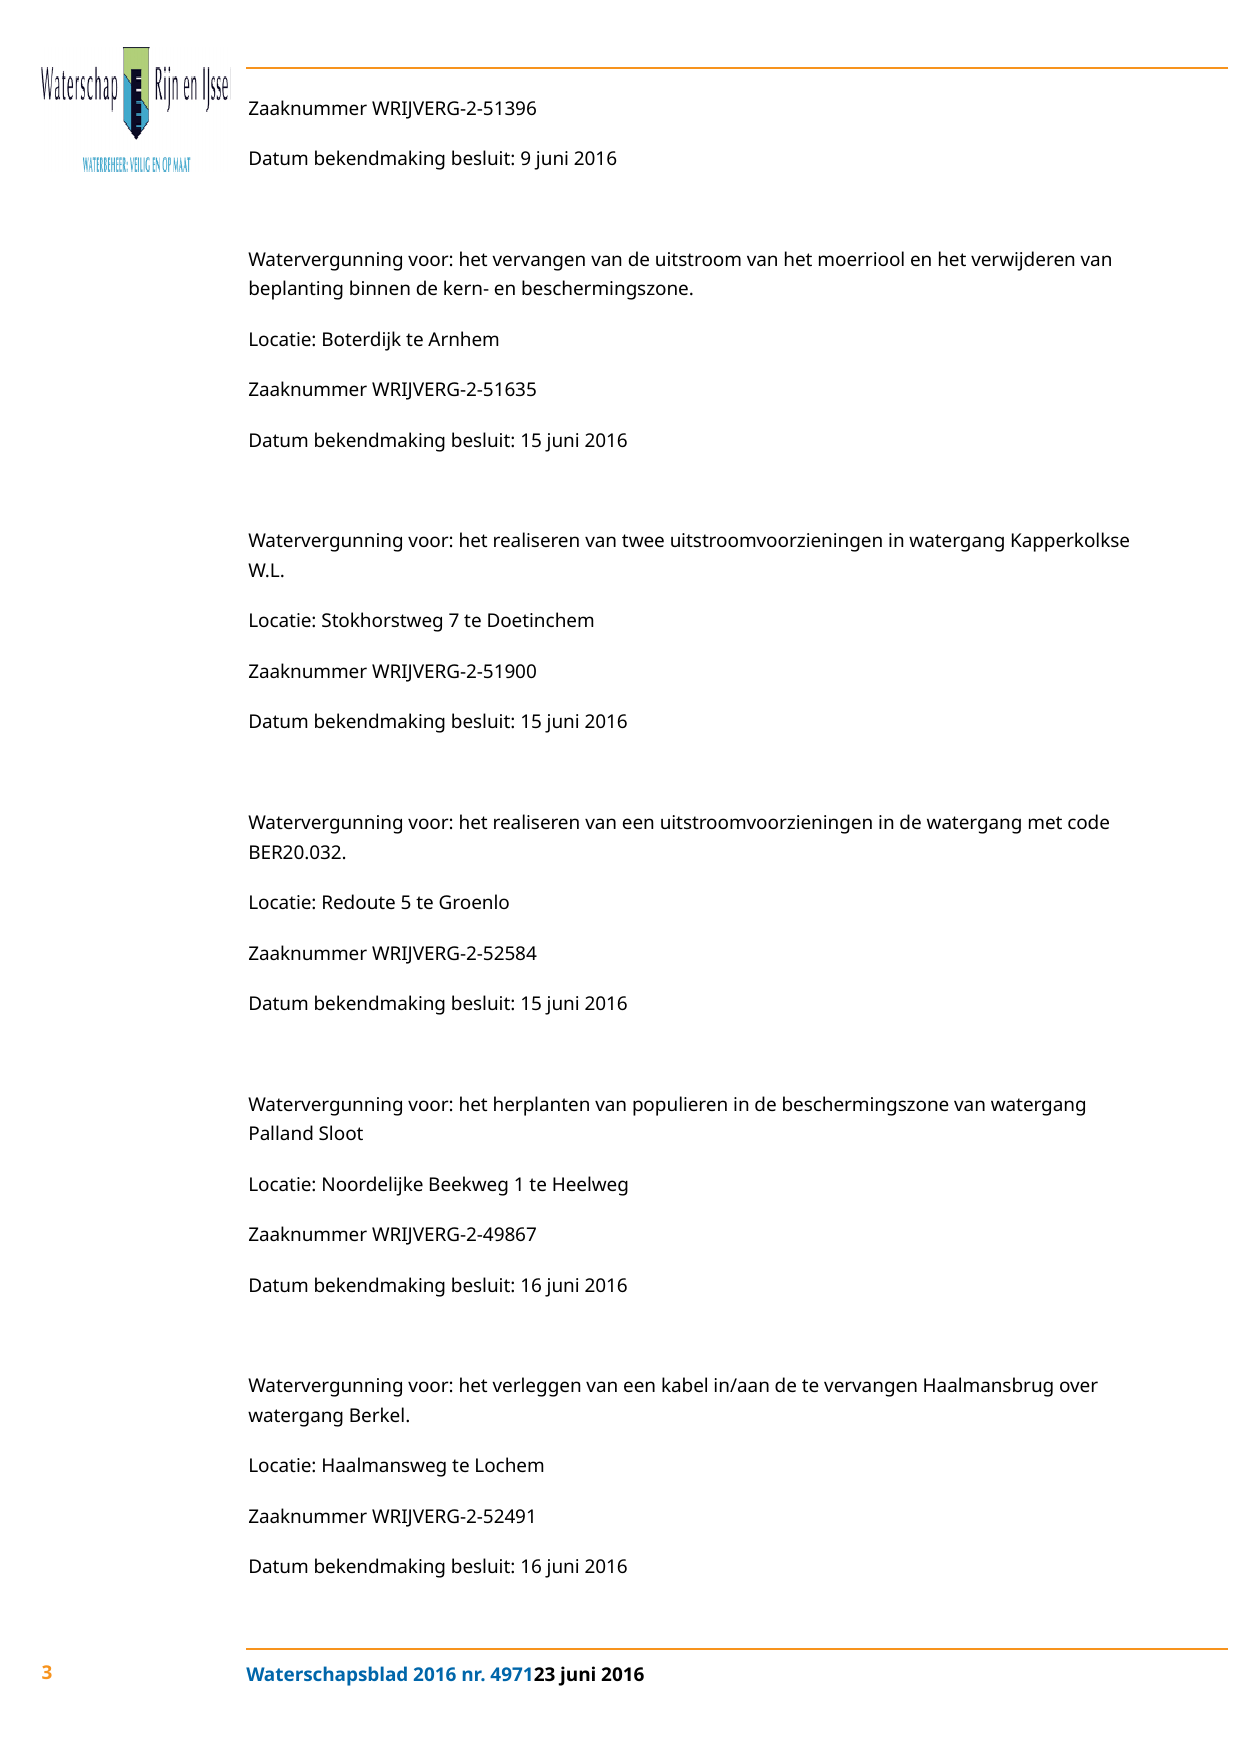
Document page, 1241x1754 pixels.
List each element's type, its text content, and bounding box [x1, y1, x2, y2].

text Locatie: Haalmansweg te Lochem [248, 1453, 1152, 1478]
text Datum bekendmaking besluit: 15 juni 2016 [248, 990, 1152, 1016]
text Locatie: Redoute 5 te Groenlo [248, 889, 1152, 915]
text Zaaknummer WRIJVERG-2-51900 [248, 658, 1152, 684]
text Zaaknummer WRIJVERG-2-52584 [248, 940, 1152, 966]
text Datum bekendmaking besluit: 16 juni 2016 [248, 1272, 1152, 1298]
text Watervergunning voor: het herplanten van populieren in de beschermingszone van watergang Palland Sloot [248, 1091, 1152, 1146]
text Watervergunning voor: het realiseren van twee uitstroomvoorzieningen in watergang Kapperkolkse W.L. [248, 528, 1152, 583]
text Datum bekendmaking besluit: 15 juni 2016 [248, 427, 1152, 453]
text Locatie: Noordelijke Beekweg 1 te Heelweg [248, 1171, 1152, 1197]
text Watervergunning voor: het verleggen van een kabel in/aan de te vervangen Haalmansbrug over watergang Berkel. [248, 1373, 1152, 1428]
text Datum bekendmaking besluit: 9 juni 2016 [248, 145, 1152, 171]
text Zaaknummer WRIJVERG-2-49867 [248, 1221, 1152, 1247]
text Datum bekendmaking besluit: 16 juni 2016 [248, 1553, 1152, 1579]
text Locatie: Stokhorstweg 7 te Doetinchem [248, 608, 1152, 633]
text Zaaknummer WRIJVERG-2-52491 [248, 1503, 1152, 1529]
text Zaaknummer WRIJVERG-2-51635 [248, 376, 1152, 402]
text Watervergunning voor: het vervangen van de uitstroom van het moerriool en het verwijderen van beplanting binnen de kern- en beschermingszone. [248, 246, 1152, 301]
text Watervergunning voor: het realiseren van een uitstroomvoorzieningen in de watergang met code BER20.032. [248, 809, 1152, 865]
picture [41, 47, 231, 172]
text Locatie: Boterdijk te Arnhem [248, 326, 1152, 352]
text Zaaknummer WRIJVERG-2-51396 [248, 95, 1152, 121]
text Datum bekendmaking besluit: 15 juni 2016 [248, 708, 1152, 734]
